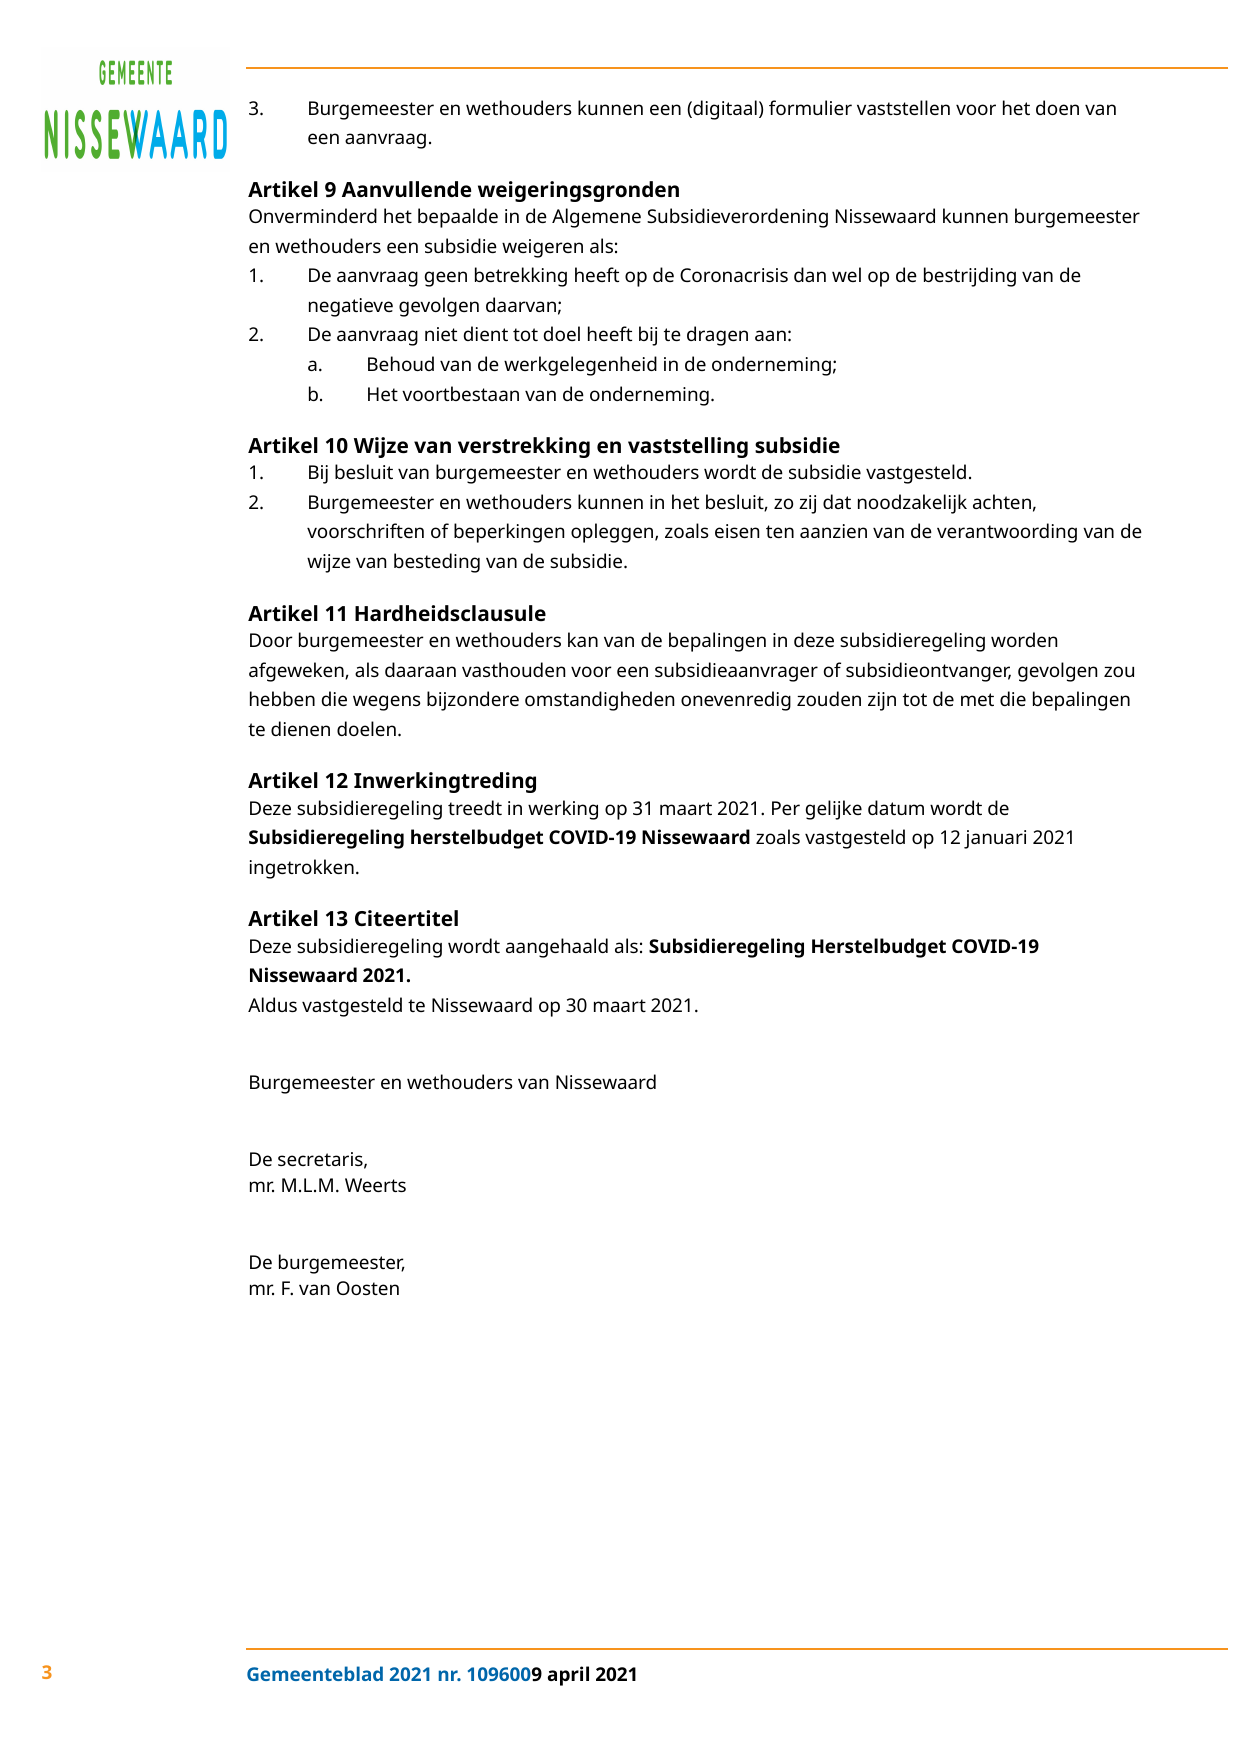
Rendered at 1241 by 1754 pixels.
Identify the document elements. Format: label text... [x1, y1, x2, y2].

text Onverminderd het bepaalde in de Algemene Subsidieverordening Nissewaard kunnen burgemeester en wethouders een subsidie weigeren als: [248, 203, 1152, 258]
text mr. M.L.M. Weerts [248, 1172, 1152, 1198]
text Artikel 9 Aanvullende weigeringsgronden [248, 175, 1152, 203]
text Artikel 11 Hardheidsclausule [248, 599, 1152, 627]
text Deze subsidieregeling wordt aangehaald als: Subsidieregeling Herstelbudget COVID-19 Nissewaard 2021. [248, 933, 1152, 988]
list Burgemeester en wethouders kunnen een (digitaal) formulier vaststellen voor het doen van een aanvraag. [248, 95, 1152, 150]
text Aldus vastgesteld te Nissewaard op 30 maart 2021. [248, 992, 1152, 1018]
text Artikel 10 Wijze van verstrekking en vaststelling subsidie [248, 431, 1152, 459]
list De aanvraag niet dient tot doel heeft bij te dragen aan: [248, 322, 1152, 347]
picture [41, 47, 231, 172]
list Het voortbestaan van de onderneming. [307, 381, 1152, 406]
text Burgemeester en wethouders van Nissewaard [248, 1069, 1152, 1095]
text Deze subsidieregeling treedt in werking op 31 maart 2021. Per gelijke datum wordt de Subsidieregeling herstelbudget COVID-19 Nissewaard zoals vastgesteld op 12 januari 2021 ingetrokken. [248, 795, 1152, 880]
text Artikel 13 Citeertitel [248, 904, 1152, 933]
list Bij besluit van burgemeester en wethouders wordt de subsidie vastgesteld. [248, 459, 1152, 485]
list Behoud van de werkgelegenheid in de onderneming; [307, 351, 1152, 377]
text De secretaris, [248, 1146, 1152, 1172]
text Artikel 12 Inwerkingtreding [248, 766, 1152, 795]
text De burgemeester, [248, 1249, 1152, 1275]
list De aanvraag geen betrekking heeft op de Coronacrisis dan wel op de bestrijding van de negatieve gevolgen daarvan; [248, 262, 1152, 318]
list Burgemeester en wethouders kunnen in het besluit, zo zij dat noodzakelijk achten, voorschriften of beperkingen opleggen, zoals eisen ten aanzien van de verantwoording van de wijze van besteding van de subsidie. [248, 489, 1152, 574]
text mr. F. van Oosten [248, 1275, 1152, 1301]
text Door burgemeester en wethouders kan van de bepalingen in deze subsidieregeling worden afgeweken, als daaraan vasthouden voor een subsidieaanvrager of subsidieontvanger, gevolgen zou hebben die wegens bijzondere omstandigheden onevenredig zouden zijn tot de met die bepalingen te dienen doelen. [248, 627, 1152, 742]
